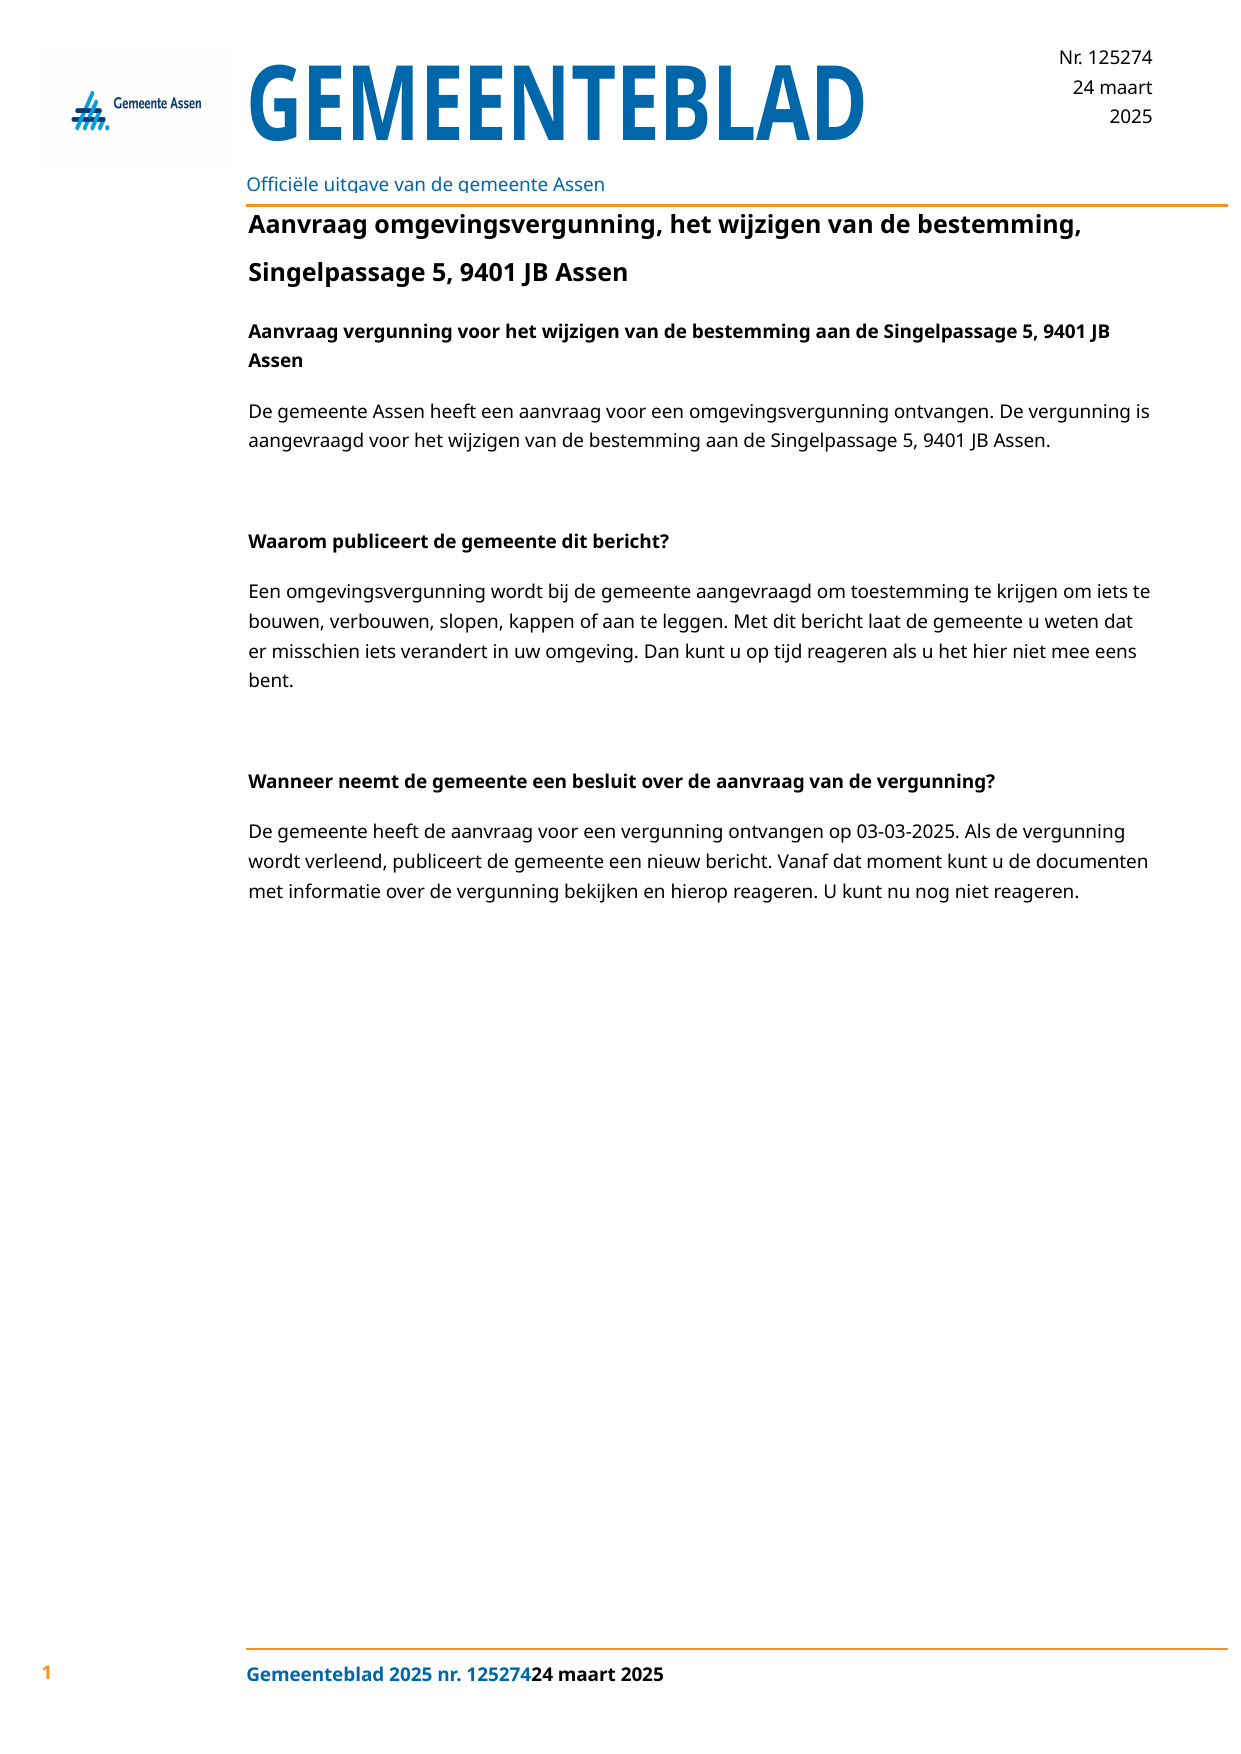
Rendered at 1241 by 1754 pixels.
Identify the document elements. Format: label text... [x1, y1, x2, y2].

text Een omgevingsvergunning wordt bij de gemeente aangevraagd om toestemming te krijgen om iets te bouwen, verbouwen, slopen, kappen of aan te leggen. Met dit bericht laat de gemeente u weten dat er misschien iets verandert in uw omgeving. Dan kunt u op tijd reageren als u het hier niet mee eens bent. [248, 579, 1152, 693]
picture [41, 47, 231, 172]
text Waarom publiceert de gemeente dit bericht? [248, 528, 1152, 554]
text De gemeente heeft de aanvraag voor een vergunning ontvangen op 03-03-2025. Als de vergunning wordt verleend, publiceert de gemeente een nieuw bericht. Vanaf dat moment kunt u de documenten met informatie over de vergunning bekijken en hierop reageren. U kunt nu nog niet reageren. [248, 819, 1152, 904]
text Aanvraag vergunning voor het wijzigen van de bestemming aan de Singelpassage 5, 9401 JB Assen [248, 318, 1152, 373]
text Aanvraag omgevingsvergunning, het wijzigen van de bestemming, Singelpassage 5, 9401 JB Assen [248, 207, 1152, 288]
text De gemeente Assen heeft een aanvraag voor een omgevingsvergunning ontvangen. De vergunning is aangevraagd voor het wijzigen van de bestemming aan de Singelpassage 5, 9401 JB Assen. [248, 398, 1152, 453]
text Wanneer neemt de gemeente een besluit over de aanvraag van de vergunning? [248, 768, 1152, 794]
